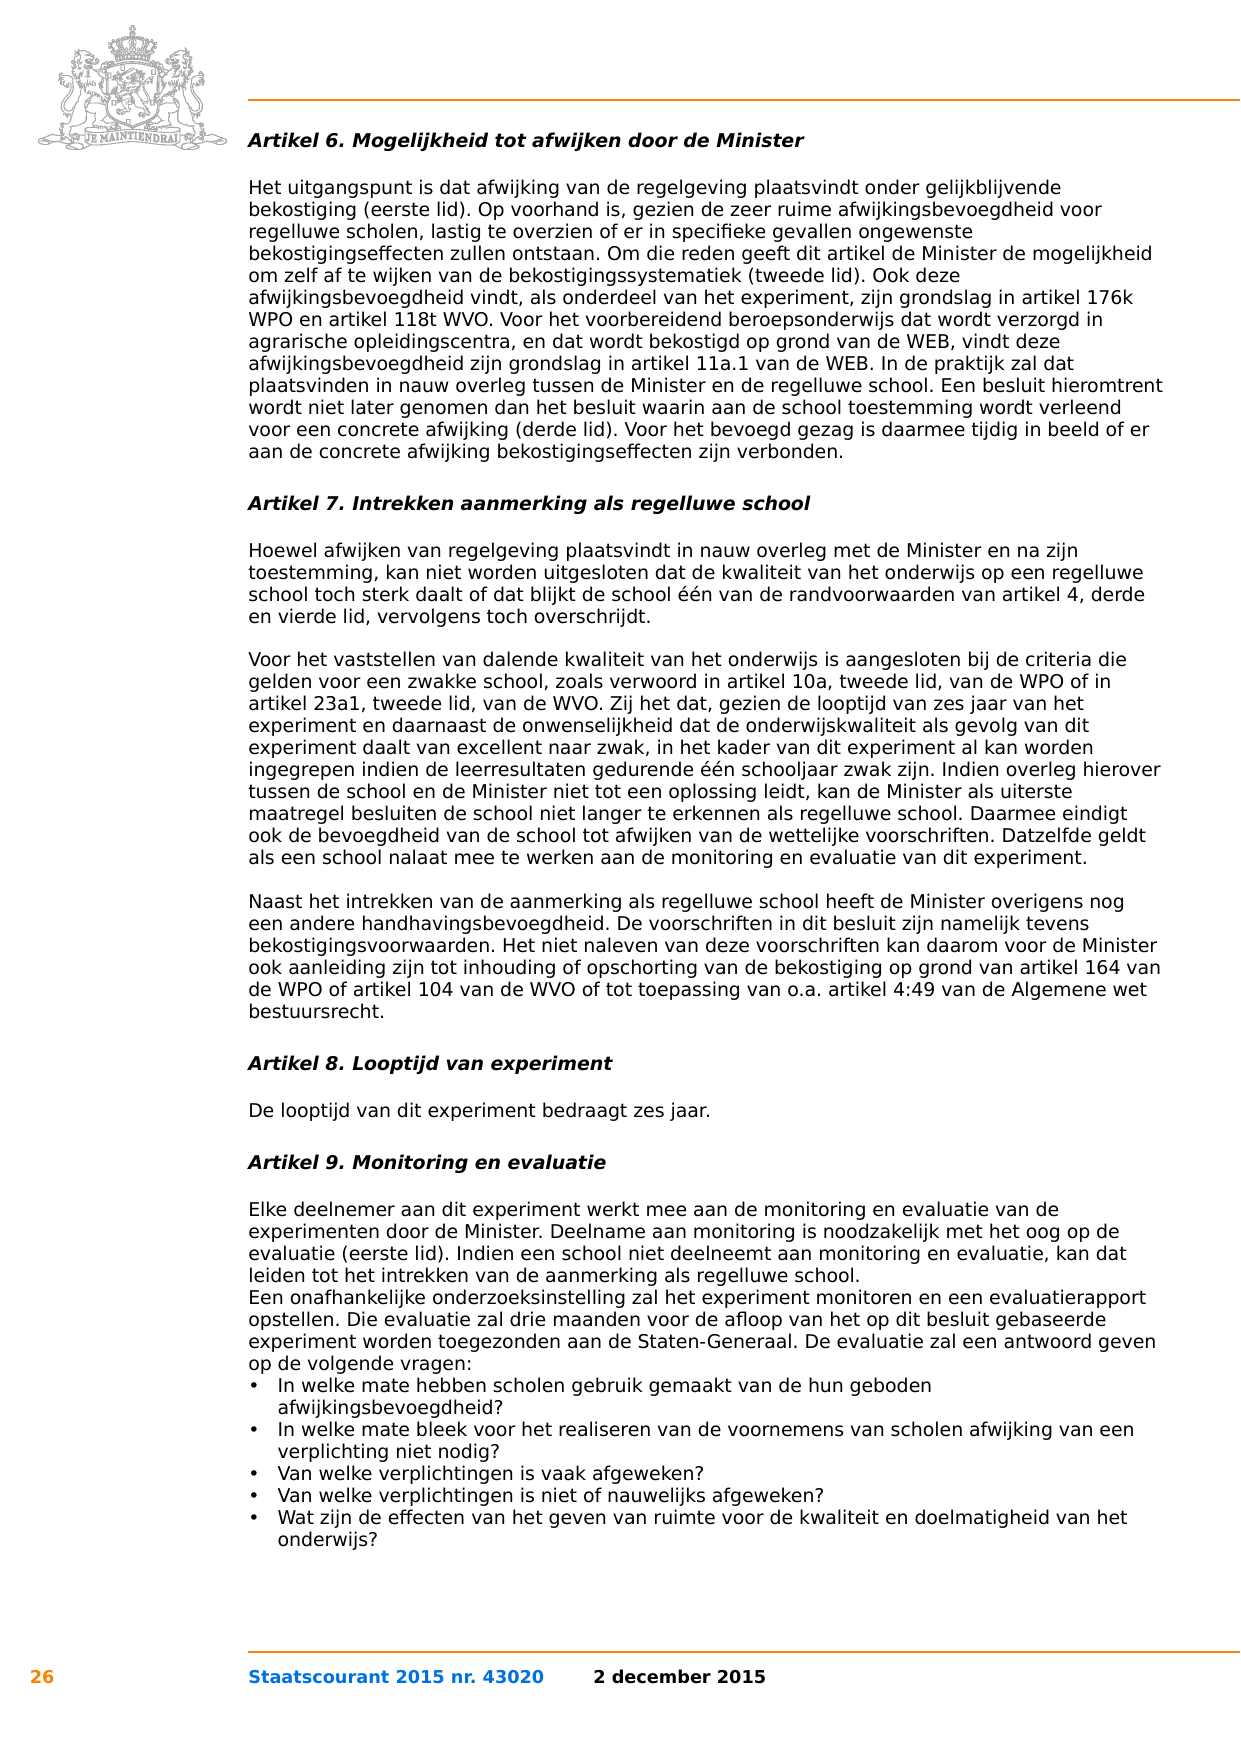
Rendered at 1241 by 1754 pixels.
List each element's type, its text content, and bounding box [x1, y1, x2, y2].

text • Van welke verplichtingen is vaak afgeweken? [248, 1463, 1163, 1484]
text De looptijd van dit experiment bedraagt zes jaar. [248, 1100, 1163, 1122]
subtitle Artikel 9. Monitoring en evaluatie [248, 1152, 1163, 1174]
text Voor het vaststellen van dalende kwaliteit van het onderwijs is aangesloten bij de criteria die gelden voor een zwakke school, zoals verwoord in artikel 10a, tweede lid, van de WPO of in artikel 23a1, tweede lid, van de WVO. Zij het dat, gezien de looptijd van zes jaar van het experiment en daarnaast de onwenselijkheid dat de onderwijskwaliteit als gevolg van dit experiment daalt van excellent naar zwak, in het kader van dit experiment al kan worden ingegrepen indien de leerresultaten gedurende één schooljaar zwak zijn. Indien overleg hierover tussen de school en de Minister niet tot een oplossing leidt, kan de Minister als uiterste maatregel besluiten de school niet langer te erkennen als regelluwe school. Daarmee eindigt ook de bevoegdheid van de school tot afwijken van de wettelijke voorschriften. Datzelfde geldt als een school nalaat mee te werken aan de monitoring en evaluatie van dit experiment. [248, 649, 1163, 869]
text Een onafhankelijke onderzoeksinstelling zal het experiment monitoren en een evaluatierapport opstellen. Die evaluatie zal drie maanden voor de afloop van het op dit besluit gebaseerde experiment worden toegezonden aan de Staten-Generaal. De evaluatie zal een antwoord geven op de volgende vragen: [248, 1287, 1163, 1375]
text Naast het intrekken van de aanmerking als regelluwe school heeft de Minister overigens nog een andere handhavingsbevoegdheid. De voorschriften in dit besluit zijn namelijk tevens bekostigingsvoorwaarden. Het niet naleven van deze voorschriften kan daarom voor de Minister ook aanleiding zijn tot inhouding of opschorting van de bekostiging op grond van artikel 164 van de WPO of artikel 104 van de WVO of tot toepassing van o.a. artikel 4:49 van de Algemene wet bestuursrecht. [248, 891, 1163, 1023]
text Hoewel afwijken van regelgeving plaatsvindt in nauw overleg met de Minister en na zijn toestemming, kan niet worden uitgesloten dat de kwaliteit van het onderwijs op een regelluwe school toch sterk daalt of dat blijkt de school één van de randvoorwaarden van artikel 4, derde en vierde lid, vervolgens toch overschrijdt. [248, 539, 1163, 627]
text Het uitgangspunt is dat afwijking van de regelgeving plaatsvindt onder gelijkblijvende bekostiging (eerste lid). Op voorhand is, gezien de zeer ruime afwijkingsbevoegdheid voor regelluwe scholen, lastig te overzien of er in specifieke gevallen ongewenste bekostigingseffecten zullen ontstaan. Om die reden geeft dit artikel de Minister de mogelijkheid om zelf af te wijken van de bekostigingssystematiek (tweede lid). Ook deze afwijkingsbevoegdheid vindt, als onderdeel van het experiment, zijn grondslag in artikel 176k WPO en artikel 118t WVO. Voor het voorbereidend beroepsonderwijs dat wordt verzorgd in agrarische opleidingscentra, en dat wordt bekostigd op grond van de WEB, vindt deze afwijkingsbevoegdheid zijn grondslag in artikel 11a.1 van de WEB. In de praktijk zal dat plaatsvinden in nauw overleg tussen de Minister en de regelluwe school. Een besluit hieromtrent wordt niet later genomen dan het besluit waarin aan de school toestemming wordt verleend voor een concrete afwijking (derde lid). Voor het bevoegd gezag is daarmee tijdig in beeld of er aan de concrete afwijking bekostigingseffecten zijn verbonden. [248, 177, 1163, 463]
text Elke deelnemer aan dit experiment werkt mee aan de monitoring en evaluatie van de experimenten door de Minister. Deelname aan monitoring is noodzakelijk met het oog op de evaluatie (eerste lid). Indien een school niet deelneemt aan monitoring en evaluatie, kan dat leiden tot het intrekken van de aanmerking als regelluwe school. [248, 1199, 1163, 1287]
subtitle Artikel 7. Intrekken aanmerking als regelluwe school [248, 493, 1163, 514]
text • In welke mate bleek voor het realiseren van de voornemens van scholen afwijking van een verplichting niet nodig? [248, 1419, 1163, 1463]
subtitle Artikel 6. Mogelijkheid tot afwijken door de Minister [248, 130, 1163, 152]
text • Wat zijn de effecten van het geven van ruimte voor de kwaliteit en doelmatigheid van het onderwijs? [248, 1507, 1163, 1551]
subtitle Artikel 8. Looptijd van experiment [248, 1053, 1163, 1075]
text • In welke mate hebben scholen gebruik gemaakt van de hun geboden afwijkingsbevoegdheid? [248, 1375, 1163, 1419]
picture [38, 25, 227, 150]
text • Van welke verplichtingen is niet of nauwelijks afgeweken? [248, 1484, 1163, 1507]
